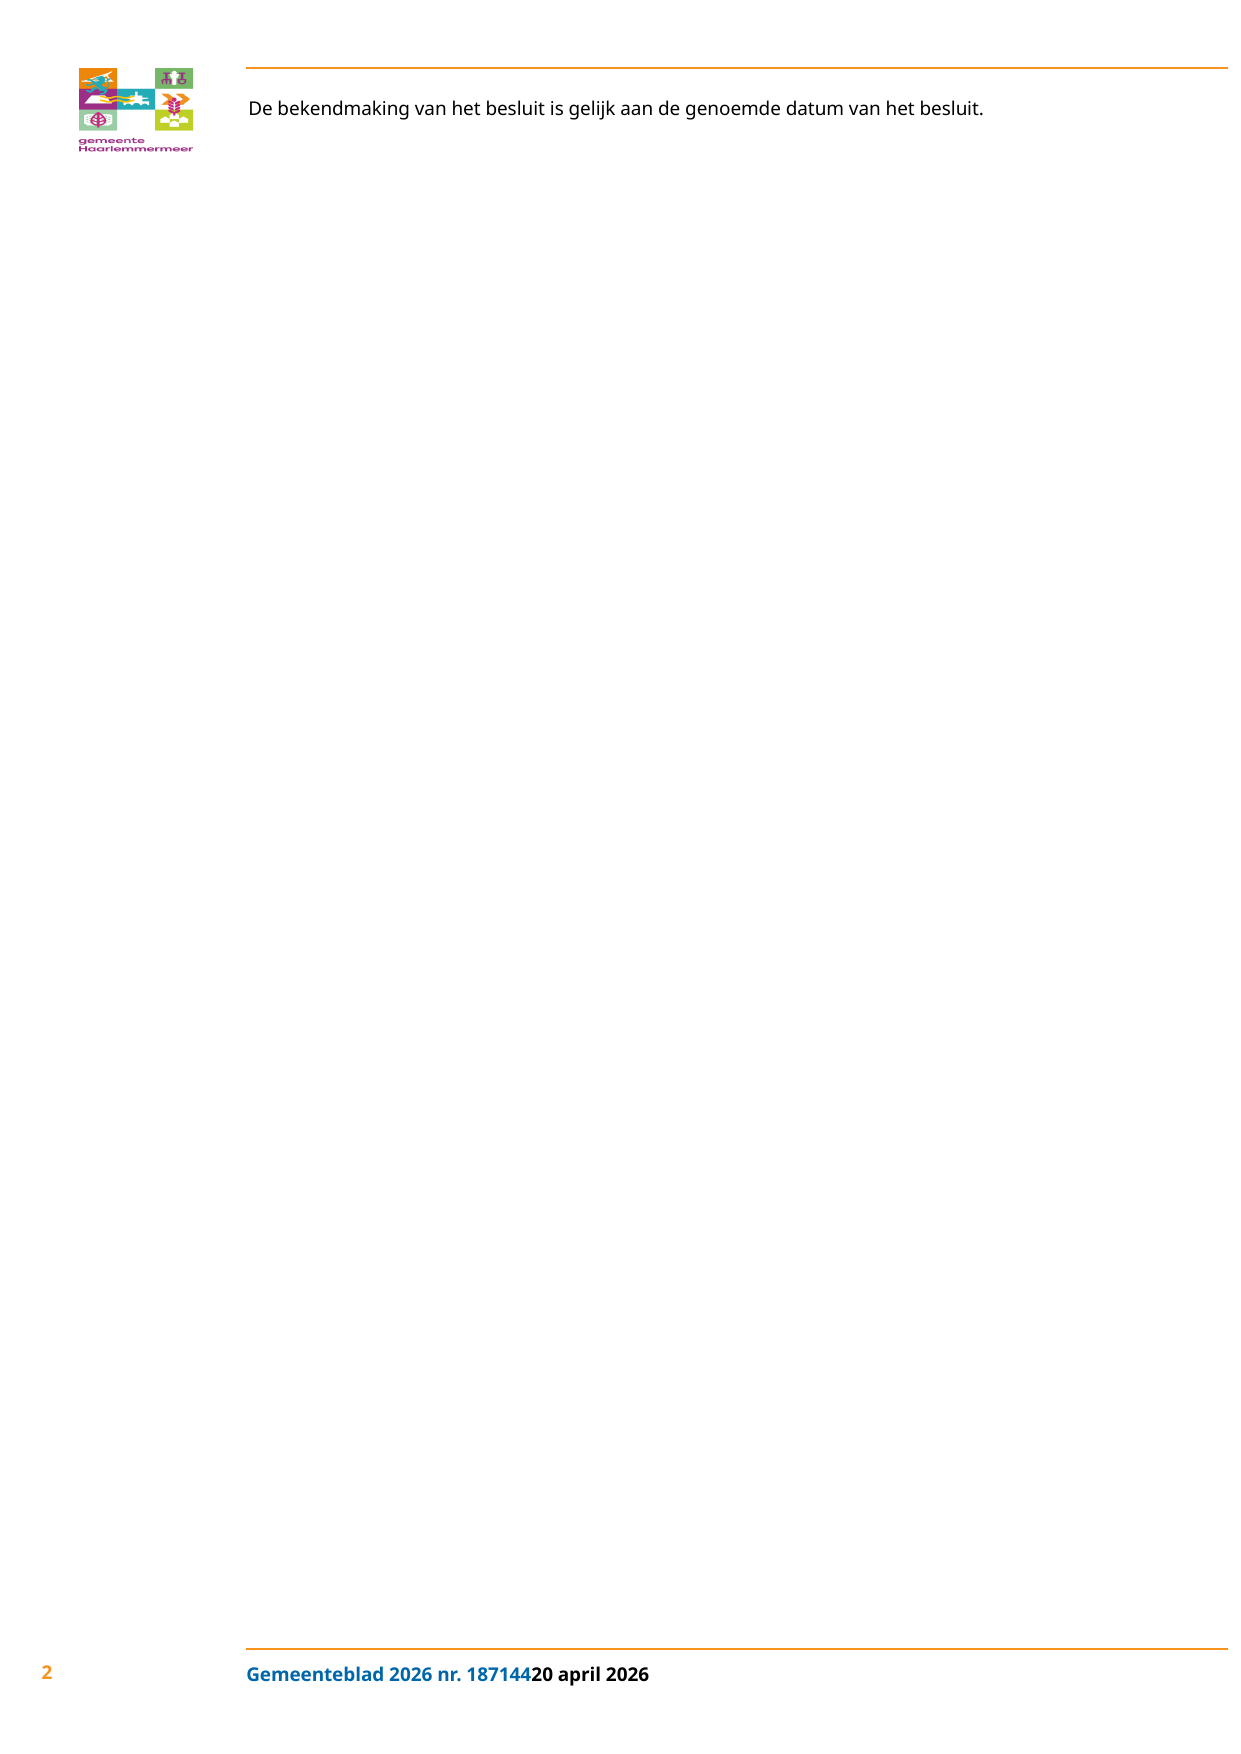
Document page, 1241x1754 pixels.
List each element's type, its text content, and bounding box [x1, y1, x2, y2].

picture [41, 47, 231, 172]
text De bekendmaking van het besluit is gelijk aan de genoemde datum van het besluit. [248, 95, 1152, 121]
